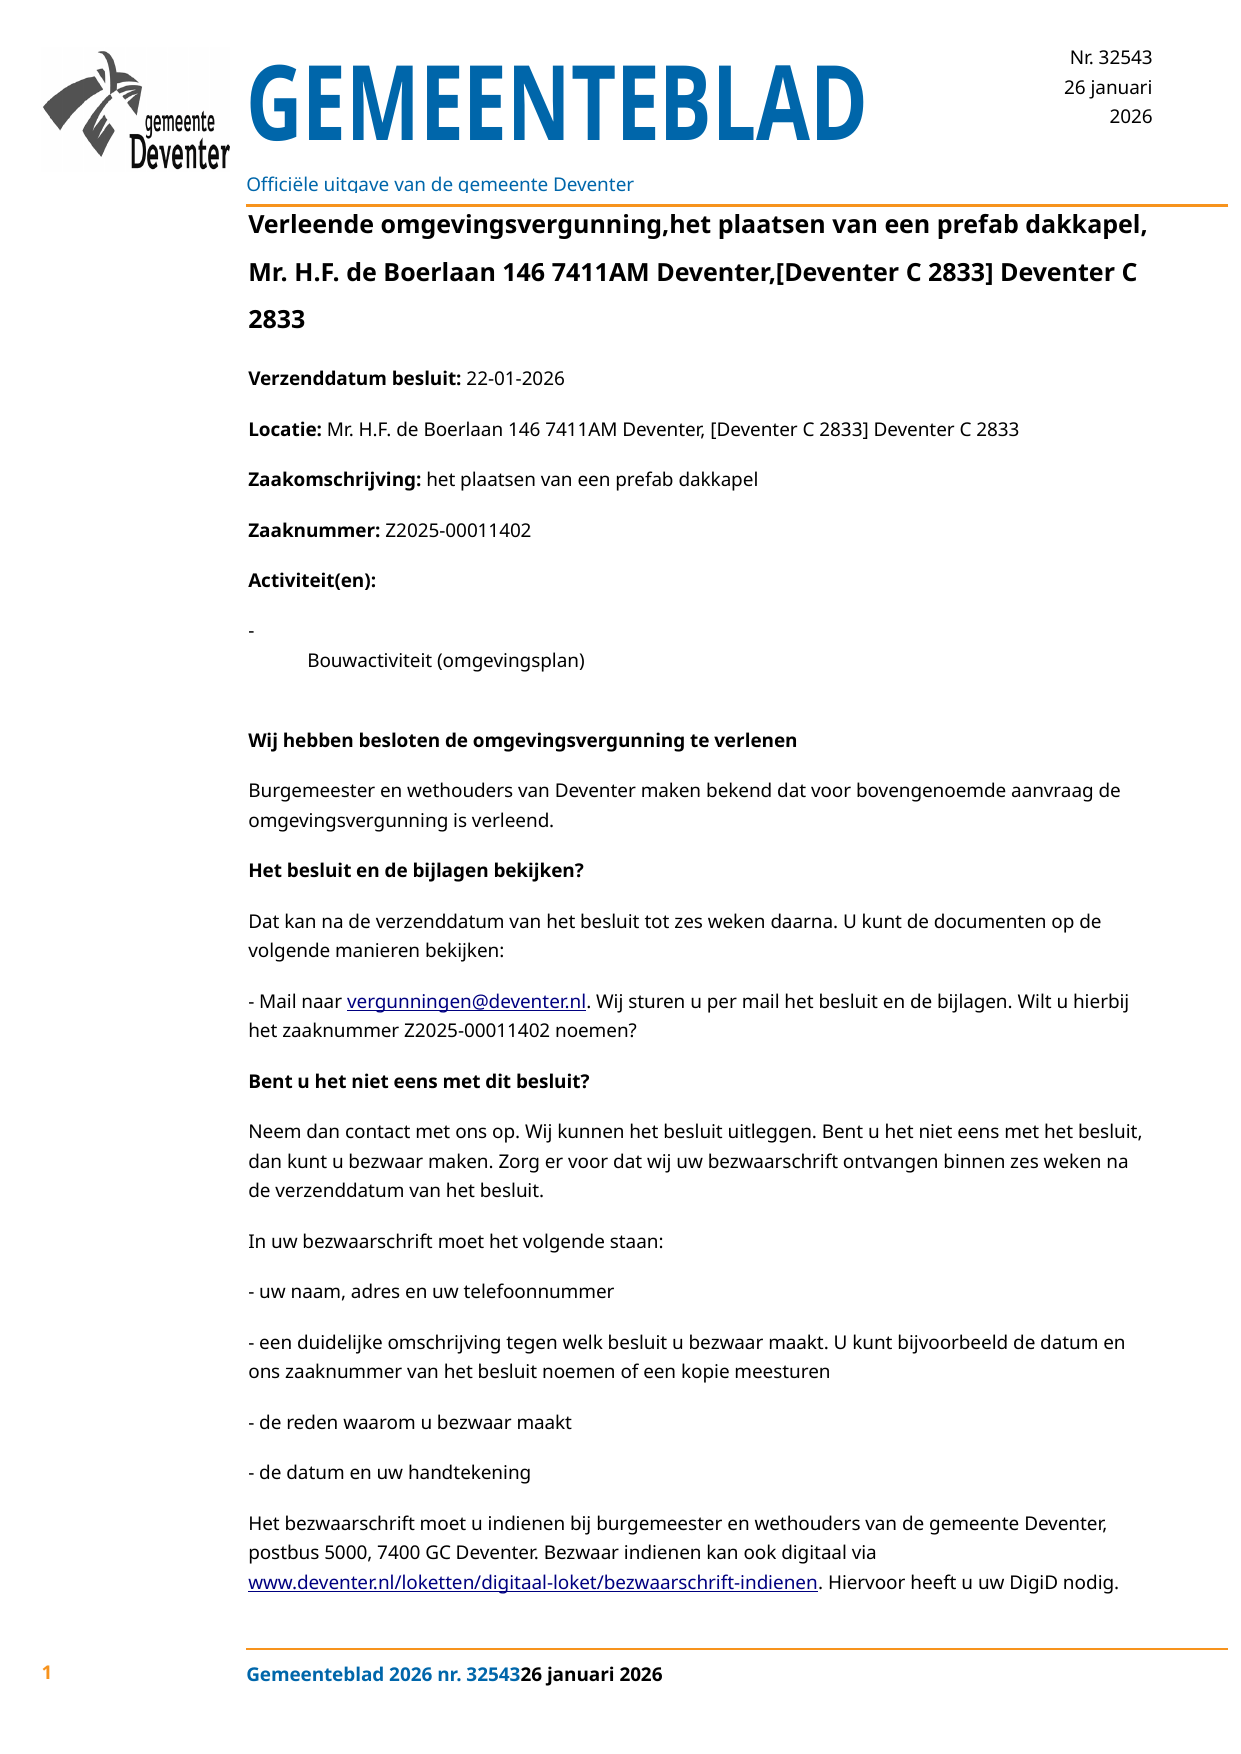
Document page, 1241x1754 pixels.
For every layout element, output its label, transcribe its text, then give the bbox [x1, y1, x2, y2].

text Het besluit en de bijlagen bekijken? [248, 858, 1152, 883]
text In uw bezwaarschrift moet het volgende staan: [248, 1228, 1152, 1254]
text Burgemeester en wethouders van Deventer maken bekend dat voor bovengenoemde aanvraag de omgevingsvergunning is verleend. [248, 778, 1152, 833]
text Zaakomschrijving: het plaatsen van een prefab dakkapel [248, 466, 1152, 492]
text Het bezwaarschrift moet u indienen bij burgemeester en wethouders van de gemeente Deventer, postbus 5000, 7400 GC Deventer. Bezwaar indienen kan ook digitaal via www.deventer.nl/loketten/digitaal-loket/bezwaarschrift-indienen. Hiervoor heeft u uw DigiD nodig. [248, 1510, 1152, 1594]
text Neem dan contact met ons op. Wij kunnen het besluit uitleggen. Bent u het niet eens met het besluit, dan kunt u bezwaar maken. Zorg er voor dat wij uw bezwaarschrift ontvangen binnen zes weken na de verzenddatum van het besluit. [248, 1118, 1152, 1203]
text Dat kan na de verzenddatum van het besluit tot zes weken daarna. U kunt de documenten op de volgende manieren bekijken: [248, 908, 1152, 963]
picture [41, 47, 231, 172]
text - de datum en uw handtekening [248, 1459, 1152, 1485]
text Wij hebben besloten de omgevingsvergunning te verlenen [248, 727, 1152, 753]
text Verleende omgevingsvergunning,het plaatsen van een prefab dakkapel, Mr. H.F. de Boerlaan 146 7411AM Deventer,[Deventer C 2833] Deventer C 2833 [248, 207, 1152, 336]
text - Mail naar vergunningen@deventer.nl. Wij sturen u per mail het besluit en de bijlagen. Wilt u hierbij het zaaknummer Z2025-00011402 noemen? [248, 988, 1152, 1043]
text Locatie: Mr. H.F. de Boerlaan 146 7411AM Deventer, [Deventer C 2833] Deventer C 2833 [248, 416, 1152, 442]
list Bouwactiviteit (omgevingsplan) [248, 647, 1152, 673]
text Bent u het niet eens met dit besluit? [248, 1068, 1152, 1094]
text Zaaknummer: Z2025-00011402 [248, 517, 1152, 542]
text Verzenddatum besluit: 22-01-2026 [248, 366, 1152, 391]
text - uw naam, adres en uw telefoonnummer [248, 1278, 1152, 1304]
text - een duidelijke omschrijving tegen welk besluit u bezwaar maakt. U kunt bijvoorbeeld de datum en ons zaaknummer van het besluit noemen of een kopie meesturen [248, 1329, 1152, 1384]
text Activiteit(en): [248, 567, 1152, 593]
text - de reden waarom u bezwaar maakt [248, 1409, 1152, 1434]
